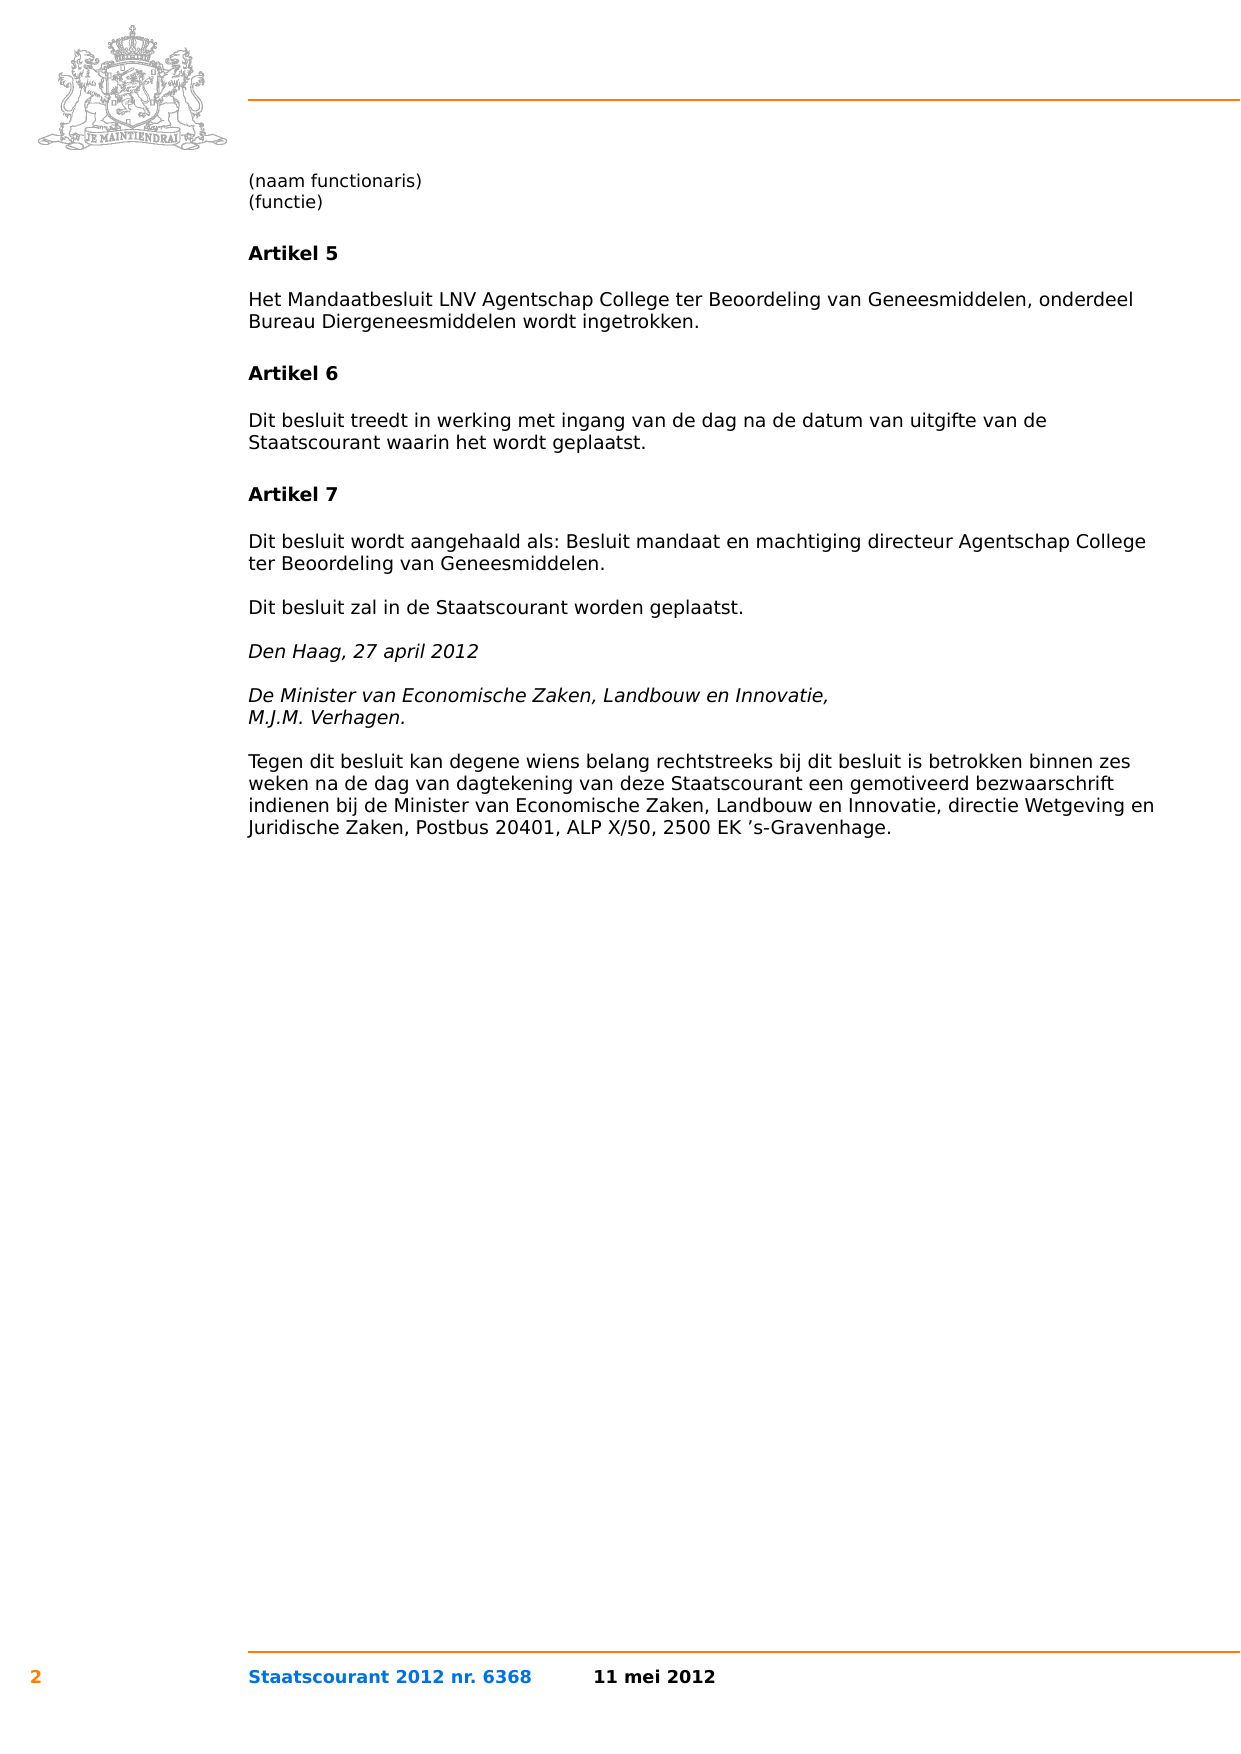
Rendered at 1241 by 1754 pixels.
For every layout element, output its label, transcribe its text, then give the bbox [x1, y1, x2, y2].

text Den Haag, 27 april 2012 [248, 641, 1163, 663]
subtitle Artikel 7 [248, 484, 1163, 506]
text De Minister van Economische Zaken, Landbouw en Innovatie, M.J.M. Verhagen. [248, 685, 1163, 729]
table_cell [248, 151, 1163, 171]
table_cell [248, 130, 1163, 151]
text Het Mandaatbesluit LNV Agentschap College ter Beoordeling van Geneesmiddelen, onderdeel Bureau Diergeneesmiddelen wordt ingetrokken. [248, 289, 1163, 333]
subtitle Artikel 6 [248, 363, 1163, 385]
text Dit besluit treedt in werking met ingang van de dag na de datum van uitgifte van de Staatscourant waarin het wordt geplaatst. [248, 410, 1163, 454]
subtitle Artikel 5 [248, 242, 1163, 264]
table_cell (naam functionaris) [248, 171, 1163, 192]
table_cell (functie) [248, 192, 1163, 212]
text Dit besluit wordt aangehaald als: Besluit mandaat en machtiging directeur Agentschap College ter Beoordeling van Geneesmiddelen. [248, 531, 1163, 575]
picture [38, 25, 227, 150]
text Tegen dit besluit kan degene wiens belang rechtstreeks bij dit besluit is betrokken binnen zes weken na de dag van dagtekening van deze Staatscourant een gemotiveerd bezwaarschrift indienen bij de Minister van Economische Zaken, Landbouw en Innovatie, directie Wetgeving en Juridische Zaken, Postbus 20401, ALP X/50, 2500 EK ’s-Gravenhage. [248, 751, 1163, 838]
text Dit besluit zal in de Staatscourant worden geplaatst. [248, 597, 1163, 619]
